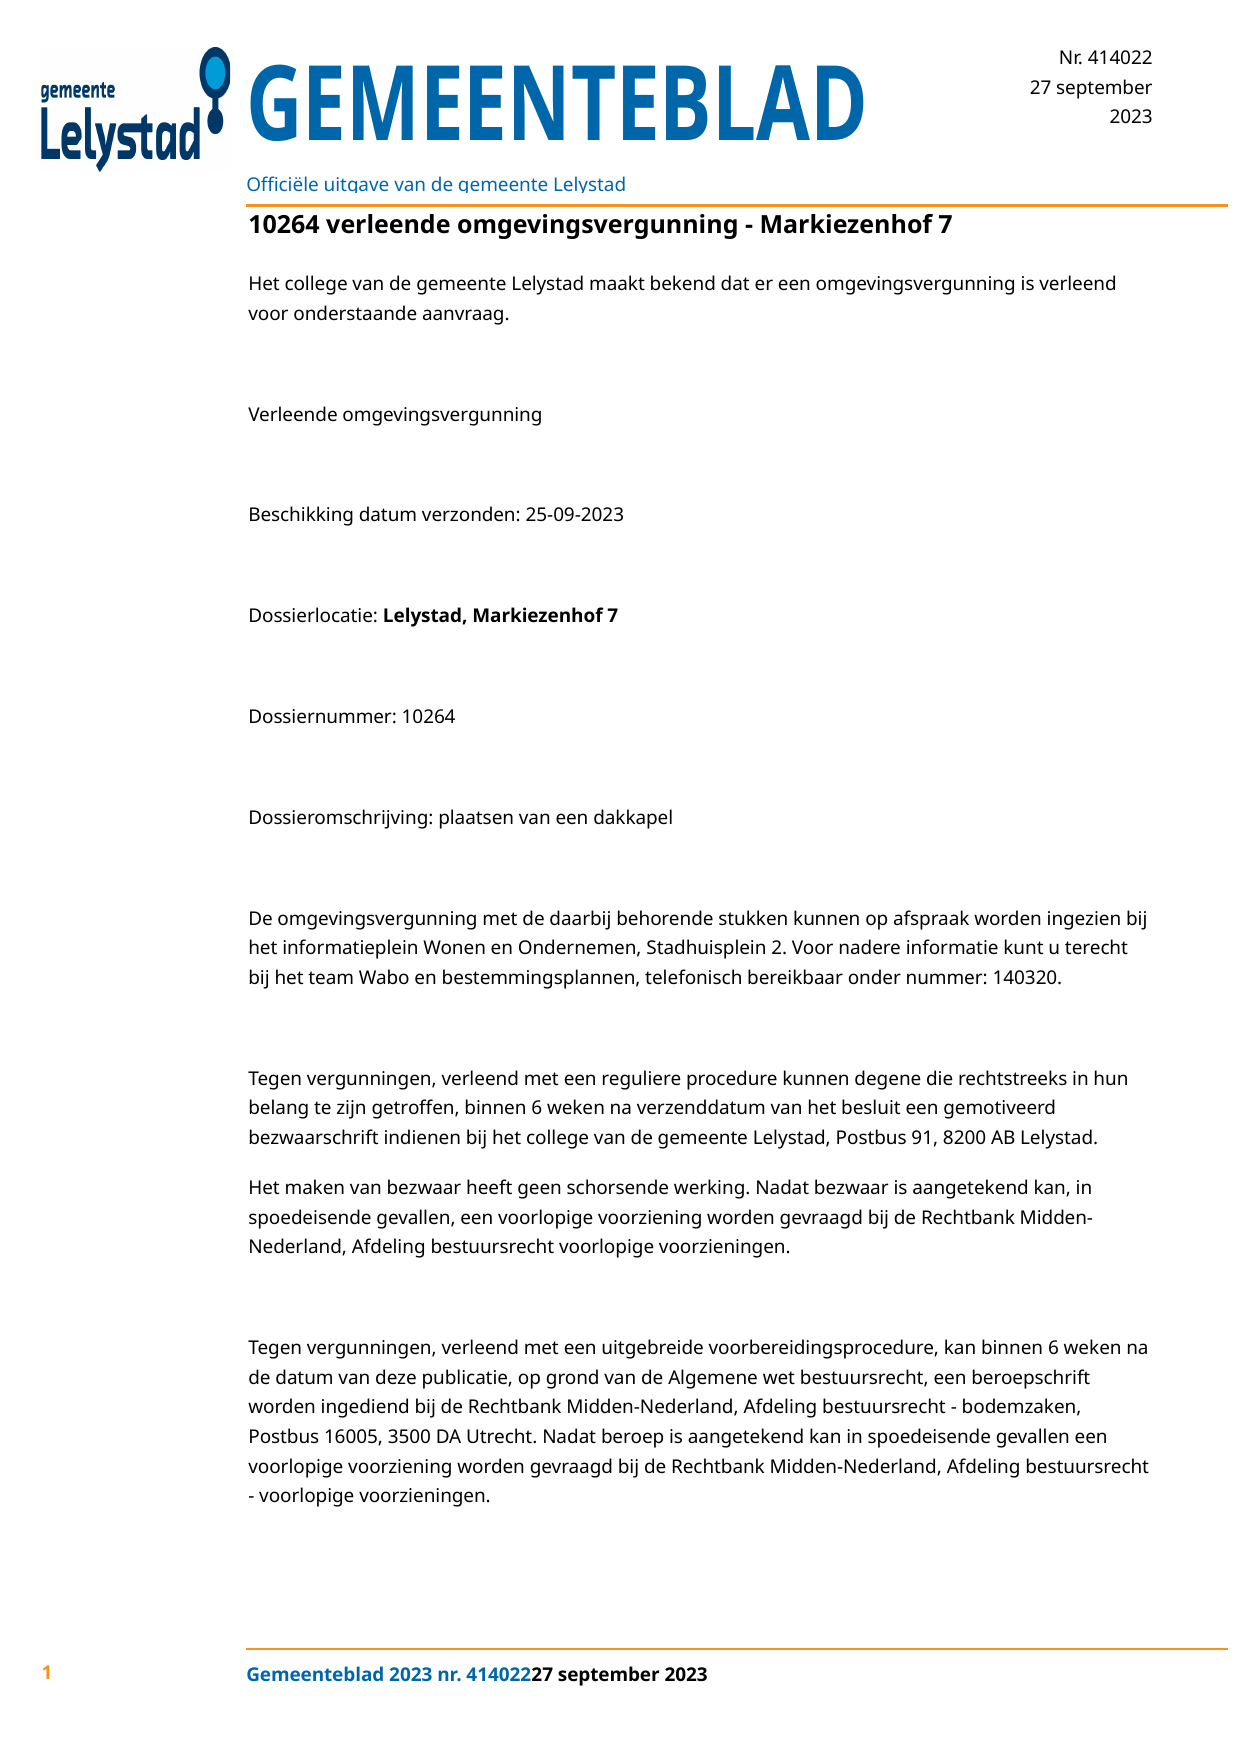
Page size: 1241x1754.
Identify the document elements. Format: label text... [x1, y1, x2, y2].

text Tegen vergunningen, verleend met een uitgebreide voorbereidingsprocedure, kan binnen 6 weken na de datum van deze publicatie, op grond van de Algemene wet bestuursrecht, een beroepschrift worden ingediend bij de Rechtbank Midden-Nederland, Afdeling bestuursrecht - bodemzaken, Postbus 16005, 3500 DA Utrecht. Nadat beroep is aangetekend kan in spoedeisende gevallen een voorlopige voorziening worden gevraagd bij de Rechtbank Midden-Nederland, Afdeling bestuursrecht - voorlopige voorzieningen. [248, 1334, 1152, 1508]
text De omgevingsvergunning met de daarbij behorende stukken kunnen op afspraak worden ingezien bij het informatieplein Wonen en Ondernemen, Stadhuisplein 2. Voor nadere informatie kunt u terecht bij het team Wabo en bestemmingsplannen, telefonisch bereikbaar onder nummer: 140320. [248, 905, 1152, 990]
text Dossieromschrijving: plaatsen van een dakkapel [248, 804, 1152, 830]
text 10264 verleende omgevingsvergunning - Markiezenhof 7 [248, 207, 1152, 241]
text Dossiernummer: 10264 [248, 703, 1152, 729]
text Het maken van bezwaar heeft geen schorsende werking. Nadat bezwaar is aangetekend kan, in spoedeisende gevallen, een voorlopige voorziening worden gevraagd bij de Rechtbank Midden-Nederland, Afdeling bestuursrecht voorlopige voorzieningen. [248, 1174, 1152, 1259]
text Verleende omgevingsvergunning [248, 401, 1152, 426]
text Dossierlocatie: Lelystad, Markiezenhof 7 [248, 602, 1152, 628]
text Tegen vergunningen, verleend met een reguliere procedure kunnen degene die rechtstreeks in hun belang te zijn getroffen, binnen 6 weken na verzenddatum van het besluit een gemotiveerd bezwaarschrift indienen bij het college van de gemeente Lelystad, Postbus 91, 8200 AB Lelystad. [248, 1065, 1152, 1150]
text Het college van de gemeente Lelystad maakt bekend dat er een omgevingsvergunning is verleend voor onderstaande aanvraag. [248, 270, 1152, 326]
picture [41, 47, 231, 172]
text Beschikking datum verzonden: 25-09-2023 [248, 502, 1152, 527]
